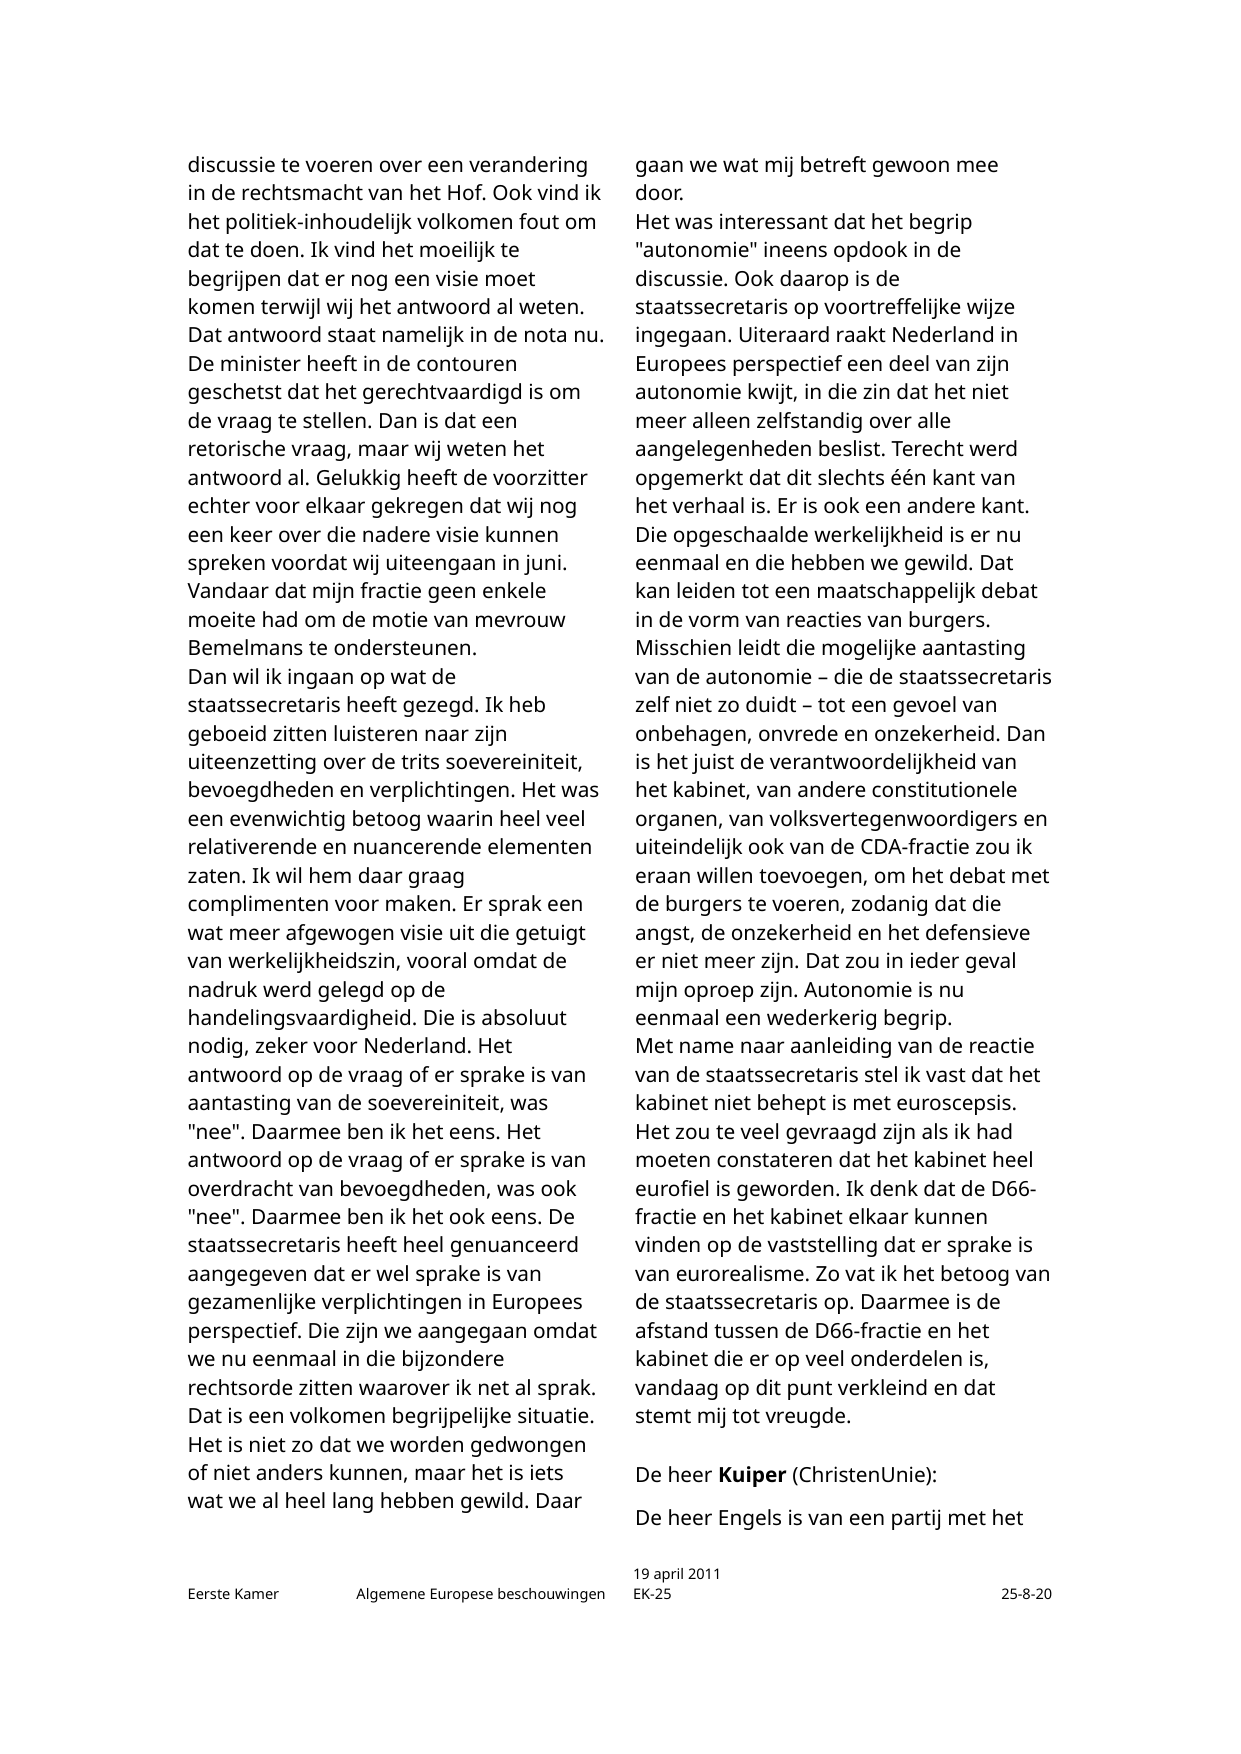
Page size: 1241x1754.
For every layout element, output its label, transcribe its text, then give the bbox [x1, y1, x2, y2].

text De heer Engels is van een partij met het [635, 1503, 1053, 1532]
text Met name naar aanleiding van de reactie van de staatssecretaris stel ik vast dat het kabinet niet behept is met euroscepsis. Het zou te veel gevraagd zijn als ik had moeten constateren dat het kabinet heel eurofiel is geworden. Ik denk dat de D66-fractie en het kabinet elkaar kunnen vinden op de vaststelling dat er sprake is van eurorealisme. Zo vat ik het betoog van de staatssecretaris op. Daarmee is de afstand tussen de D66-fractie en het kabinet die er op veel onderdelen is, vandaag op dit punt verkleind en dat stemt mij tot vreugde. [635, 1032, 1053, 1430]
text De heer Kuiper (ChristenUnie): [635, 1460, 1053, 1488]
text Dan wil ik ingaan op wat de staatssecretaris heeft gezegd. Ik heb geboeid zitten luisteren naar zijn uiteenzetting over de trits soevereiniteit, bevoegdheden en verplichtingen. Het was een evenwichtig betoog waarin heel veel relativerende en nuancerende elementen zaten. Ik wil hem daar graag complimenten voor maken. Er sprak een wat meer afgewogen visie uit die getuigt van werkelijkheidszin, vooral omdat de nadruk werd gelegd op de handelingsvaardigheid. Die is absoluut nodig, zeker voor Nederland. Het antwoord op de vraag of er sprake is van aantasting van de soevereiniteit, was "nee". Daarmee ben ik het eens. Het antwoord op de vraag of er sprake is van overdracht van bevoegdheden, was ook "nee". Daarmee ben ik het ook eens. De staatssecretaris heeft heel genuanceerd aangegeven dat er wel sprake is van gezamenlijke verplichtingen in Europees perspectief. Die zijn we aangegaan omdat we nu eenmaal in die bijzondere rechtsorde zitten waarover ik net al sprak. Dat is een volkomen begrijpelijke situatie. Het is niet zo dat we worden gedwongen of niet anders kunnen, maar het is iets wat we al heel lang hebben gewild. Daar [187, 662, 605, 1515]
text gaan we wat mij betreft gewoon mee door. [635, 150, 1053, 207]
text Het was interessant dat het begrip "autonomie" ineens opdook in de discussie. Ook daarop is de staatssecretaris op voortreffelijke wijze ingegaan. Uiteraard raakt Nederland in Europees perspectief een deel van zijn autonomie kwijt, in die zin dat het niet meer alleen zelfstandig over alle aangelegenheden beslist. Terecht werd opgemerkt dat dit slechts één kant van het verhaal is. Er is ook een andere kant. Die opgeschaalde werkelijkheid is er nu eenmaal en die hebben we gewild. Dat kan leiden tot een maatschappelijk debat in de vorm van reacties van burgers. Misschien leidt die mogelijke aantasting van de autonomie – die de staatssecretaris zelf niet zo duidt – tot een gevoel van onbehagen, onvrede en onzekerheid. Dan is het juist de verantwoordelijkheid van het kabinet, van andere constitutionele organen, van volksvertegenwoordigers en uiteindelijk ook van de CDA-fractie zou ik eraan willen toevoegen, om het debat met de burgers te voeren, zodanig dat die angst, de onzekerheid en het defensieve er niet meer zijn. Dat zou in ieder geval mijn oproep zijn. Autonomie is nu eenmaal een wederkerig begrip. [635, 207, 1053, 1032]
text discussie te voeren over een verandering in de rechtsmacht van het Hof. Ook vind ik het politiek-inhoudelijk volkomen fout om dat te doen. Ik vind het moeilijk te begrijpen dat er nog een visie moet komen terwijl wij het antwoord al weten. Dat antwoord staat namelijk in de nota nu. De minister heeft in de contouren geschetst dat het gerechtvaardigd is om de vraag te stellen. Dan is dat een retorische vraag, maar wij weten het antwoord al. Gelukkig heeft de voorzitter echter voor elkaar gekregen dat wij nog een keer over die nadere visie kunnen spreken voordat wij uiteengaan in juni. Vandaar dat mijn fractie geen enkele moeite had om de motie van mevrouw Bemelmans te ondersteunen. [187, 150, 605, 662]
